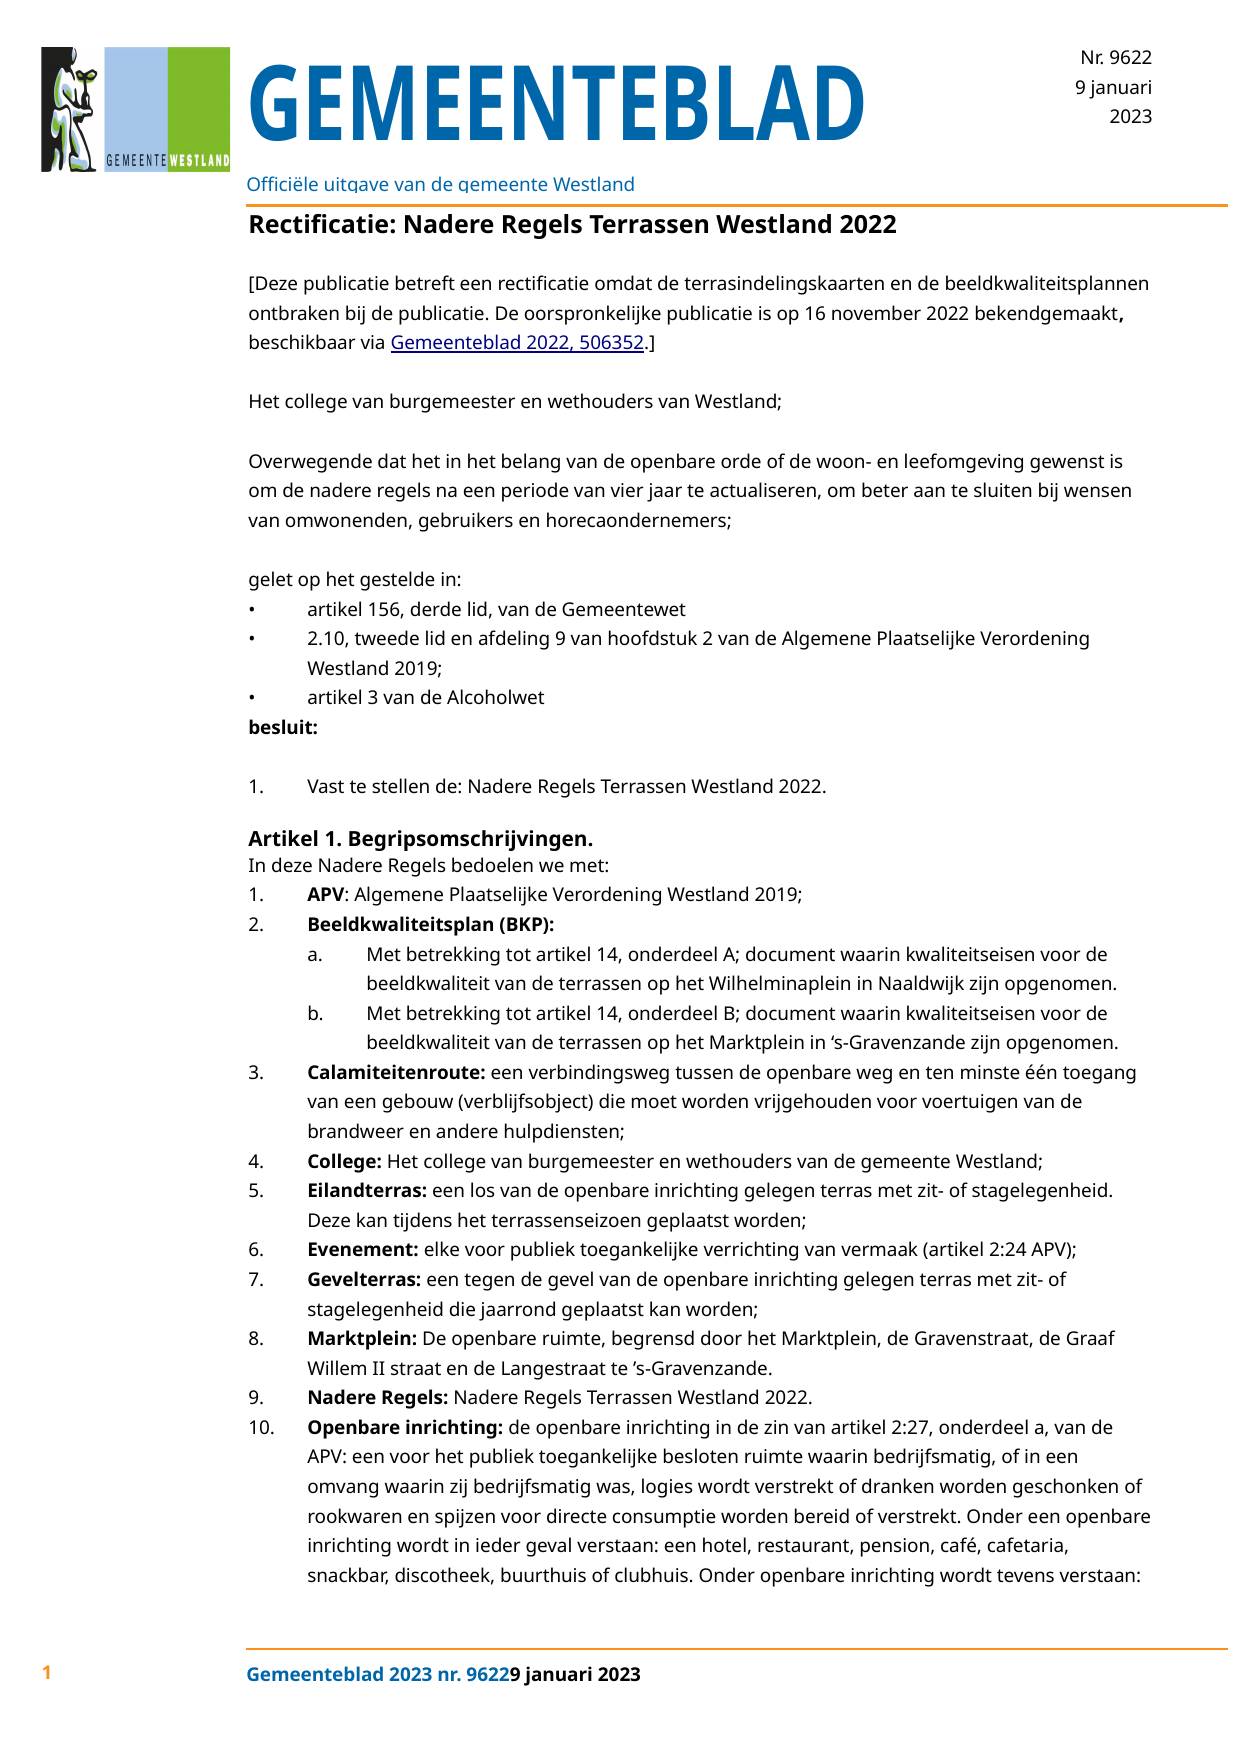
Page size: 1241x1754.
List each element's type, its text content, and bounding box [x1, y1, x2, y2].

list Evenement: elke voor publiek toegankelijke verrichting van vermaak (artikel 2:24 APV); [248, 1237, 1152, 1262]
list 2.10, tweede lid en afdeling 9 van hoofdstuk 2 van de Algemene Plaatselijke Verordening Westland 2019; [248, 625, 1152, 681]
list Beeldkwaliteitsplan (BKP): [248, 911, 1152, 937]
list College: Het college van burgemeester en wethouders van de gemeente Westland; [248, 1148, 1152, 1174]
text Artikel 1. Begripsomschrijvingen. [248, 824, 1152, 852]
text Rectificatie: Nadere Regels Terrassen Westland 2022 [248, 207, 1152, 241]
text besluit: [248, 714, 1152, 740]
list Openbare inrichting: de openbare inrichting in de zin van artikel 2:27, onderdeel a, van de APV: een voor het publiek toegankelijke besloten ruimte waarin bedrijfsmatig, of in een omvang waarin zij bedrijfsmatig was, logies wordt verstrekt of dranken worden geschonken of rookwaren en spijzen voor directe consumptie worden bereid of verstrekt. Onder een openbare inrichting wordt in ieder geval verstaan: een hotel, restaurant, pension, café, cafetaria, snackbar, discotheek, buurthuis of clubhuis. Onder openbare inrichting wordt tevens verstaan: [248, 1414, 1152, 1588]
text [Deze publicatie betreft een rectificatie omdat de terrasindelingskaarten en de beeldkwaliteitsplannen ontbraken bij de publicatie. De oorspronkelijke publicatie is op 16 november 2022 bekendgemaakt, beschikbaar via Gemeenteblad 2022, 506352.] [248, 270, 1152, 355]
picture [41, 47, 231, 172]
text Overwegende dat het in het belang van de openbare orde of de woon- en leefomgeving gewenst is om de nadere regels na een periode van vier jaar te actualiseren, om beter aan te sluiten bij wensen van omwonenden, gebruikers en horecaondernemers; [248, 448, 1152, 533]
list Vast te stellen de: Nadere Regels Terrassen Westland 2022. [248, 773, 1152, 799]
list Gevelterras: een tegen de gevel van de openbare inrichting gelegen terras met zit- of stagelegenheid die jaarrond geplaatst kan worden; [248, 1266, 1152, 1322]
list Met betrekking tot artikel 14, onderdeel A; document waarin kwaliteitseisen voor de beeldkwaliteit van de terrassen op het Wilhelminaplein in Naaldwijk zijn opgenomen. [307, 941, 1152, 996]
list artikel 3 van de Alcoholwet [248, 684, 1152, 710]
text Het college van burgemeester en wethouders van Westland; [248, 389, 1152, 414]
text gelet op het gestelde in: [248, 566, 1152, 592]
list Nadere Regels: Nadere Regels Terrassen Westland 2022. [248, 1384, 1152, 1410]
list Calamiteitenroute: een verbindingsweg tussen de openbare weg en ten minste één toegang van een gebouw (verblijfsobject) die moet worden vrijgehouden voor voertuigen van de brandweer en andere hulpdiensten; [248, 1059, 1152, 1144]
text In deze Nadere Regels bedoelen we met: [248, 852, 1152, 878]
list Met betrekking tot artikel 14, onderdeel B; document waarin kwaliteitseisen voor de beeldkwaliteit van de terrassen op het Marktplein in ‘s-Gravenzande zijn opgenomen. [307, 1000, 1152, 1055]
list APV: Algemene Plaatselijke Verordening Westland 2019; [248, 882, 1152, 907]
list Marktplein: De openbare ruimte, begrensd door het Marktplein, de Gravenstraat, de Graaf Willem II straat en de Langestraat te ’s-Gravenzande. [248, 1325, 1152, 1381]
list Eilandterras: een los van de openbare inrichting gelegen terras met zit- of stagelegenheid. Deze kan tijdens het terrassenseizoen geplaatst worden; [248, 1177, 1152, 1233]
list artikel 156, derde lid, van de Gemeentewet [248, 596, 1152, 621]
